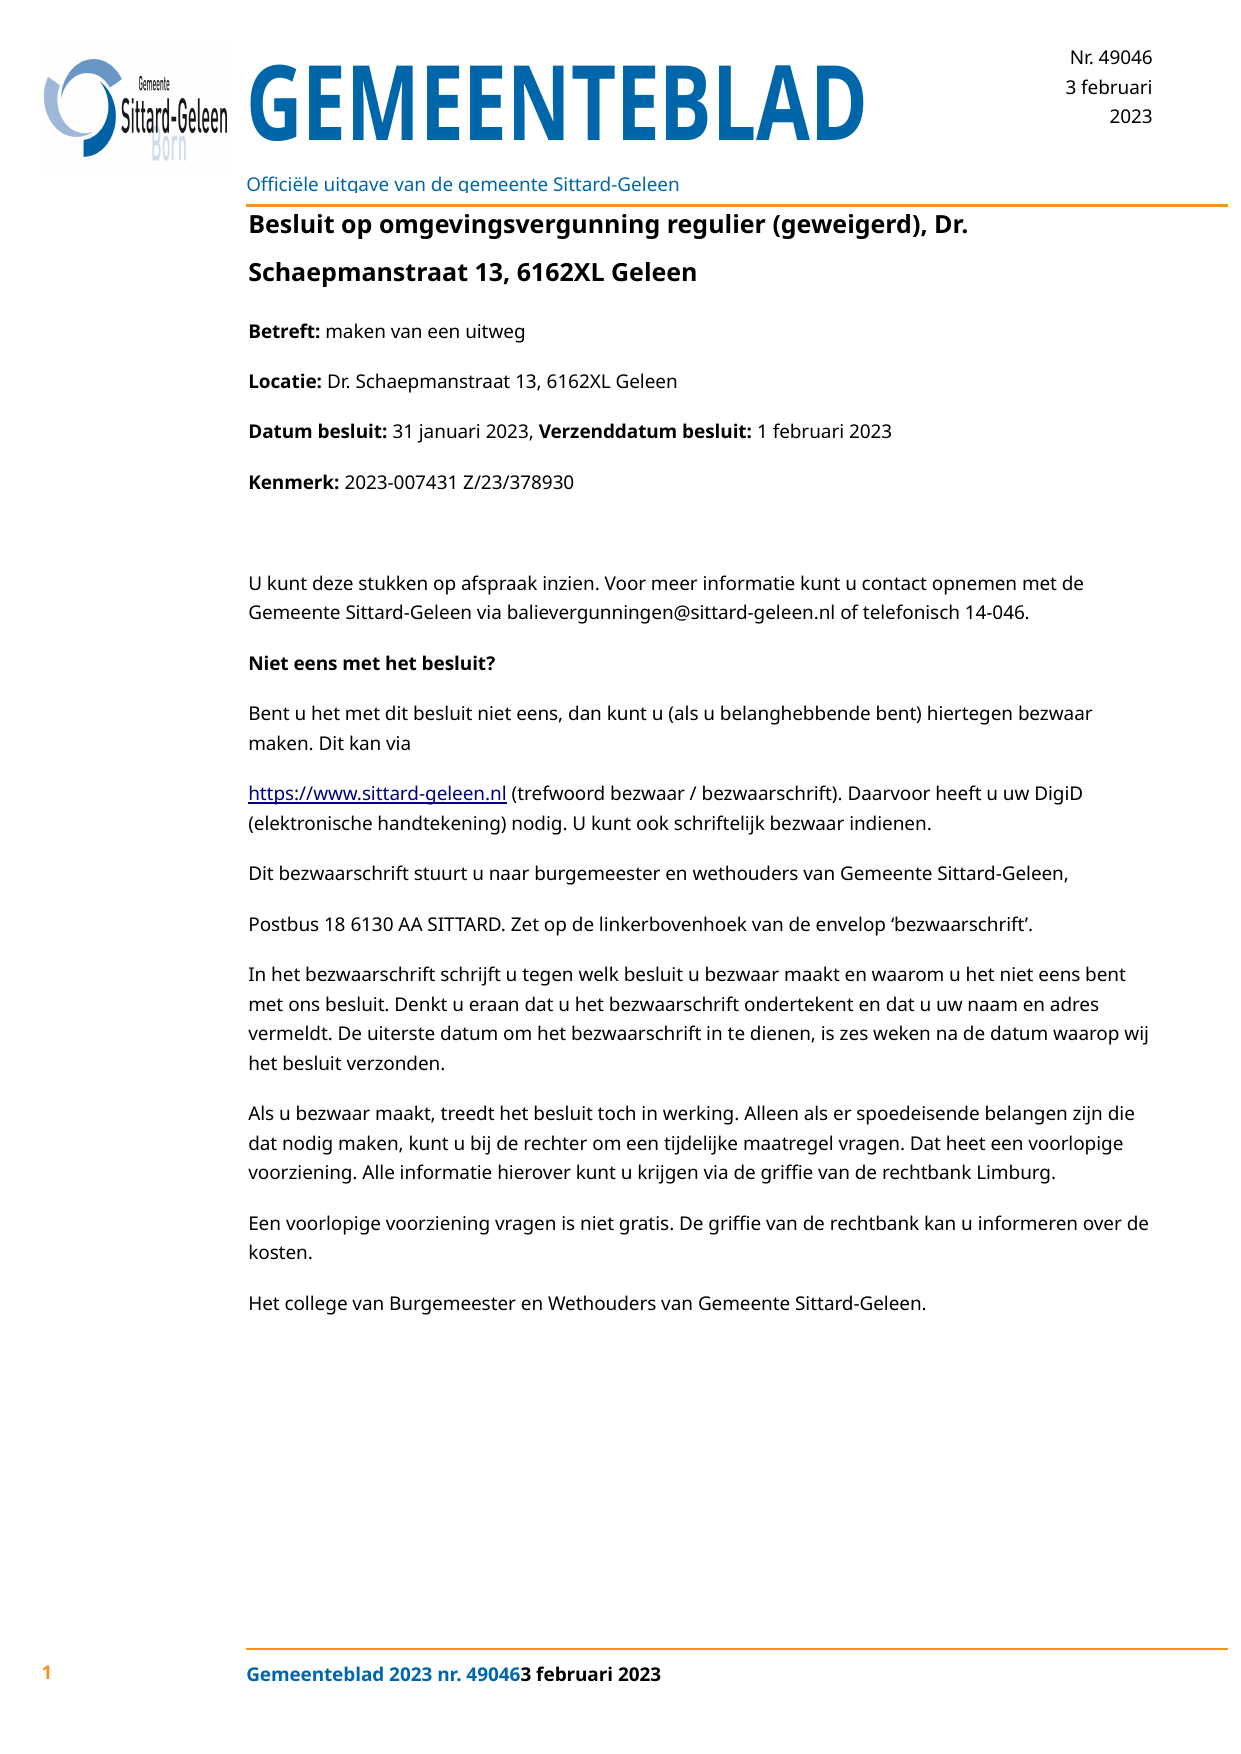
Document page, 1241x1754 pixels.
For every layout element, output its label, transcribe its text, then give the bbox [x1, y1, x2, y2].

text Dit bezwaarschrift stuurt u naar burgemeester en wethouders van Gemeente Sittard-Geleen, [248, 860, 1152, 886]
text U kunt deze stukken op afspraak inzien. Voor meer informatie kunt u contact opnemen met de Gemeente Sittard-Geleen via balievergunningen@sittard-geleen.nl of telefonisch 14-046. [248, 570, 1152, 625]
text https://www.sittard-geleen.nl (trefwoord bezwaar / bezwaarschrift). Daarvoor heeft u uw DigiD (elektronische handtekening) nodig. U kunt ook schriftelijk bezwaar indienen. [248, 780, 1152, 836]
text Niet eens met het besluit? [248, 650, 1152, 676]
text Het college van Burgemeester en Wethouders van Gemeente Sittard-Geleen. [248, 1290, 1152, 1316]
text Een voorlopige voorziening vragen is niet gratis. De griffie van de rechtbank kan u informeren over de kosten. [248, 1210, 1152, 1265]
text Postbus 18 6130 AA SITTARD. Zet op de linkerbovenhoek van de envelop ‘bezwaarschrift’. [248, 911, 1152, 937]
text Betreft: maken van een uitweg [248, 318, 1152, 344]
text Datum besluit: 31 januari 2023, Verzenddatum besluit: 1 februari 2023 [248, 419, 1152, 444]
text Locatie: Dr. Schaepmanstraat 13, 6162XL Geleen [248, 368, 1152, 394]
text Als u bezwaar maakt, treedt het besluit toch in werking. Alleen als er spoedeisende belangen zijn die dat nodig maken, kunt u bij de rechter om een tijdelijke maatregel vragen. Dat heet een voorlopige voorziening. Alle informatie hierover kunt u krijgen via de griffie van de rechtbank Limburg. [248, 1100, 1152, 1185]
picture [41, 47, 231, 172]
text In het bezwaarschrift schrijft u tegen welk besluit u bezwaar maakt en waarom u het niet eens bent met ons besluit. Denkt u eraan dat u het bezwaarschrift ondertekent en dat u uw naam en adres vermeldt. De uiterste datum om het bezwaarschrift in te dienen, is zes weken na de datum waarop wij het besluit verzonden. [248, 961, 1152, 1076]
text Bent u het met dit besluit niet eens, dan kunt u (als u belanghebbende bent) hiertegen bezwaar maken. Dit kan via [248, 700, 1152, 756]
text Besluit op omgevingsvergunning regulier (geweigerd), Dr. Schaepmanstraat 13, 6162XL Geleen [248, 207, 1152, 288]
text Kenmerk: 2023-007431 Z/23/378930 [248, 469, 1152, 495]
